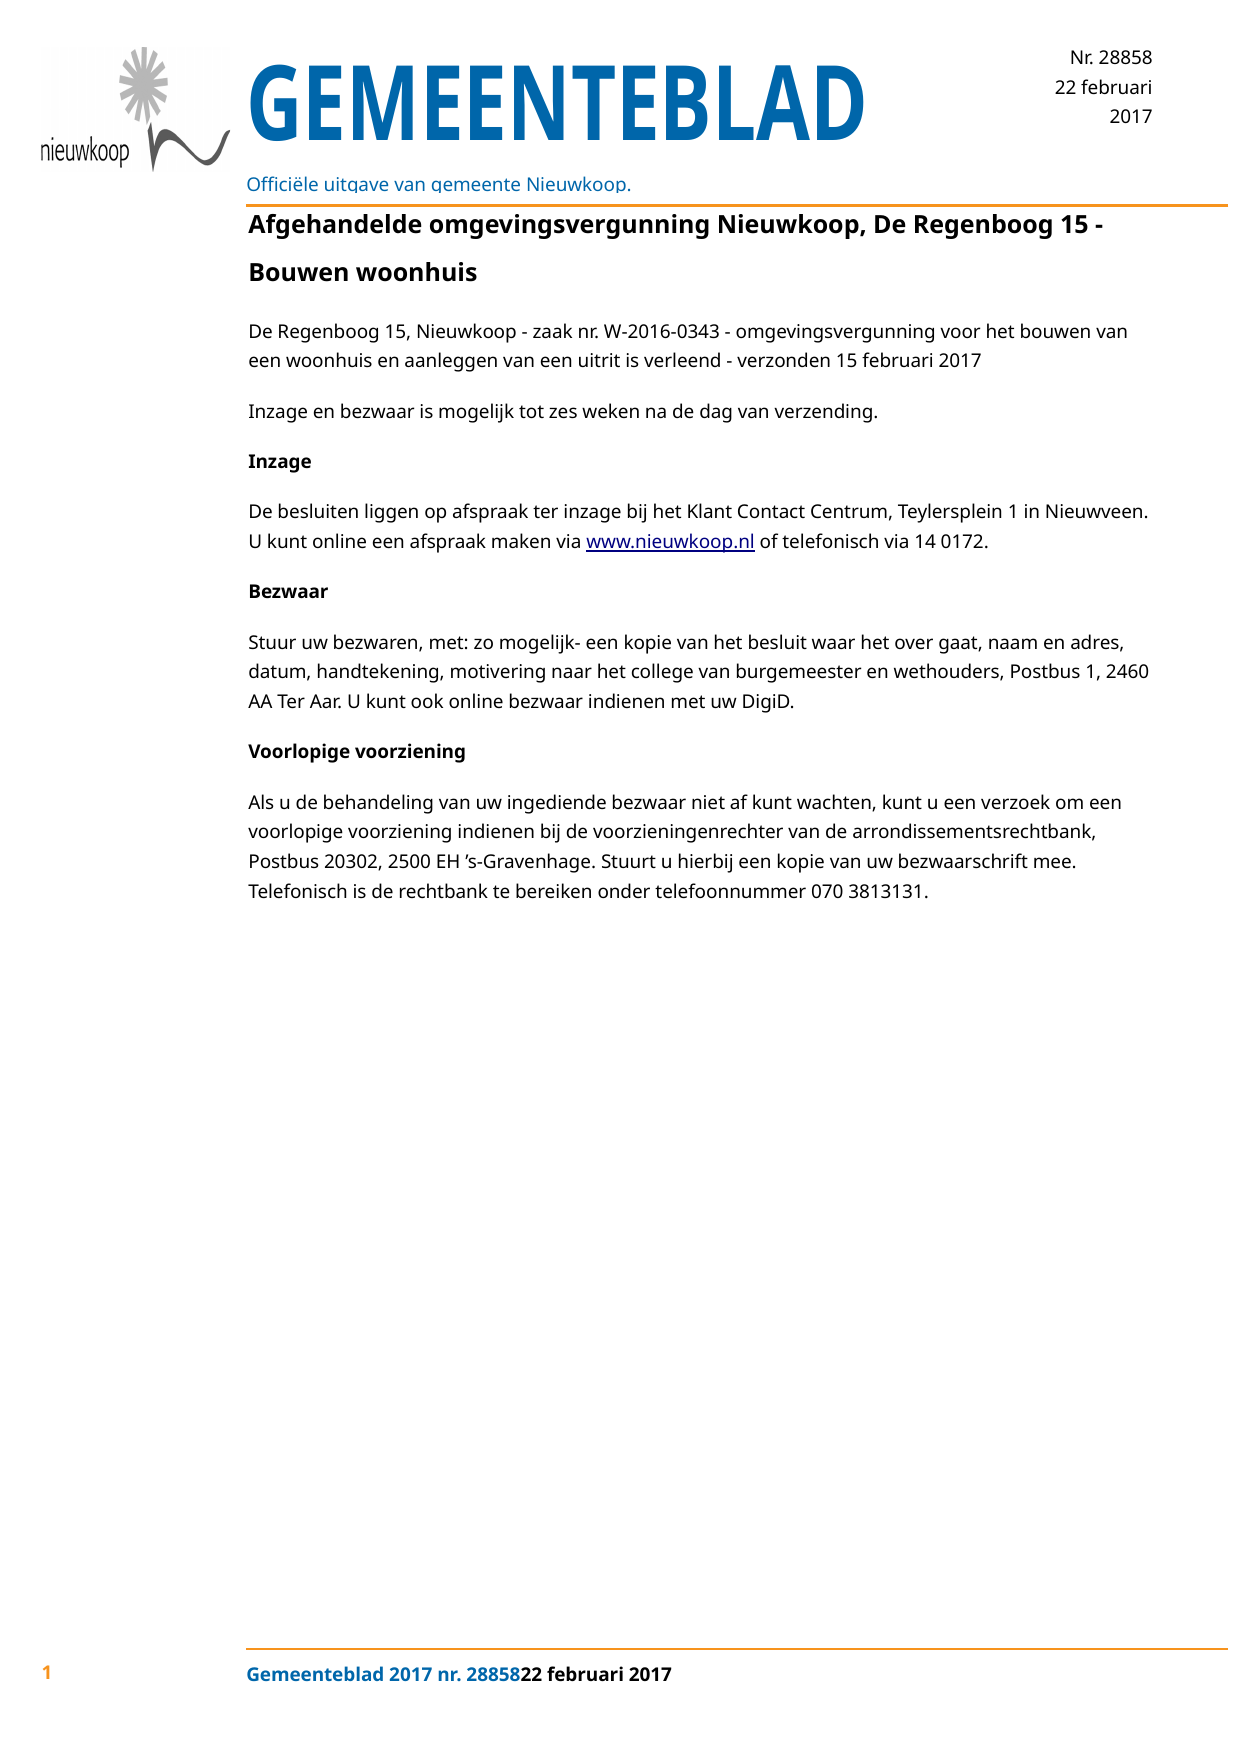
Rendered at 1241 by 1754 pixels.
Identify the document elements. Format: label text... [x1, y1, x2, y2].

picture [41, 47, 231, 172]
text Inzage en bezwaar is mogelijk tot zes weken na de dag van verzending. [248, 398, 1152, 424]
text De besluiten liggen op afspraak ter inzage bij het Klant Contact Centrum, Teylersplein 1 in Nieuwveen. U kunt online een afspraak maken via www.nieuwkoop.nl of telefonisch via 14 0172. [248, 499, 1152, 554]
text Voorlopige voorziening [248, 739, 1152, 764]
text Als u de behandeling van uw ingediende bezwaar niet af kunt wachten, kunt u een verzoek om een voorlopige voorziening indienen bij de voorzieningenrechter van de arrondissementsrechtbank, Postbus 20302, 2500 EH ’s-Gravenhage. Stuurt u hierbij een kopie van uw bezwaarschrift mee. Telefonisch is de rechtbank te bereiken onder telefoonnummer 070 3813131. [248, 789, 1152, 904]
text Inzage [248, 448, 1152, 474]
text Bezwaar [248, 579, 1152, 604]
text De Regenboog 15, Nieuwkoop - zaak nr. W-2016-0343 - omgevingsvergunning voor het bouwen van een woonhuis en aanleggen van een uitrit is verleend - verzonden 15 februari 2017 [248, 318, 1152, 373]
text Afgehandelde omgevingsvergunning Nieuwkoop, De Regenboog 15 - Bouwen woonhuis [248, 207, 1152, 288]
text Stuur uw bezwaren, met: zo mogelijk- een kopie van het besluit waar het over gaat, naam en adres, datum, handtekening, motivering naar het college van burgemeester en wethouders, Postbus 1, 2460 AA Ter Aar. U kunt ook online bezwaar indienen met uw DigiD. [248, 629, 1152, 714]
